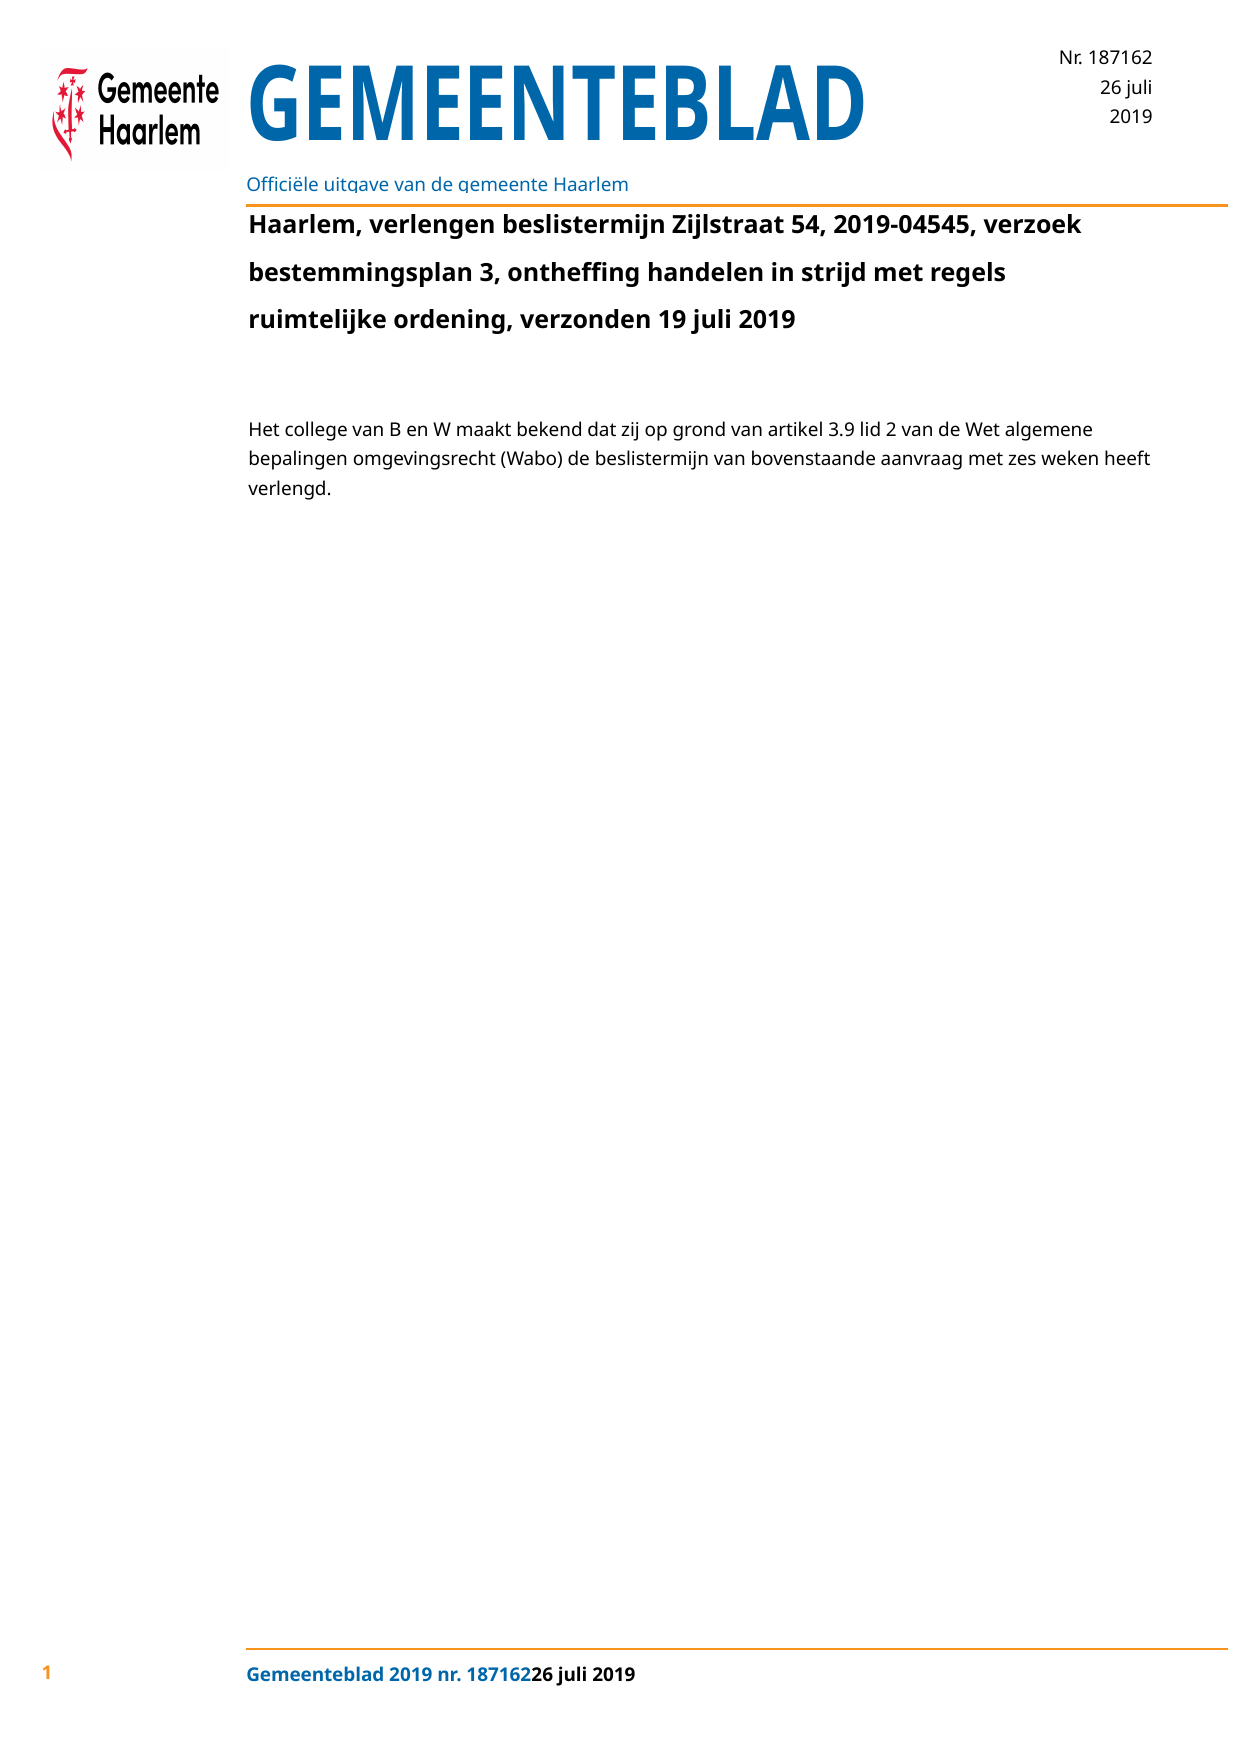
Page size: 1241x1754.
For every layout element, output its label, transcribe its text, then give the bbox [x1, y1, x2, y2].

picture [41, 47, 231, 172]
text Het college van B en W maakt bekend dat zij op grond van artikel 3.9 lid 2 van de Wet algemene bepalingen omgevingsrecht (Wabo) de beslistermijn van bovenstaande aanvraag met zes weken heeft verlengd. [248, 416, 1152, 501]
text Haarlem, verlengen beslistermijn Zijlstraat 54, 2019-04545, verzoek bestemmingsplan 3, ontheffing handelen in strijd met regels ruimtelijke ordening, verzonden 19 juli 2019 [248, 207, 1152, 336]
